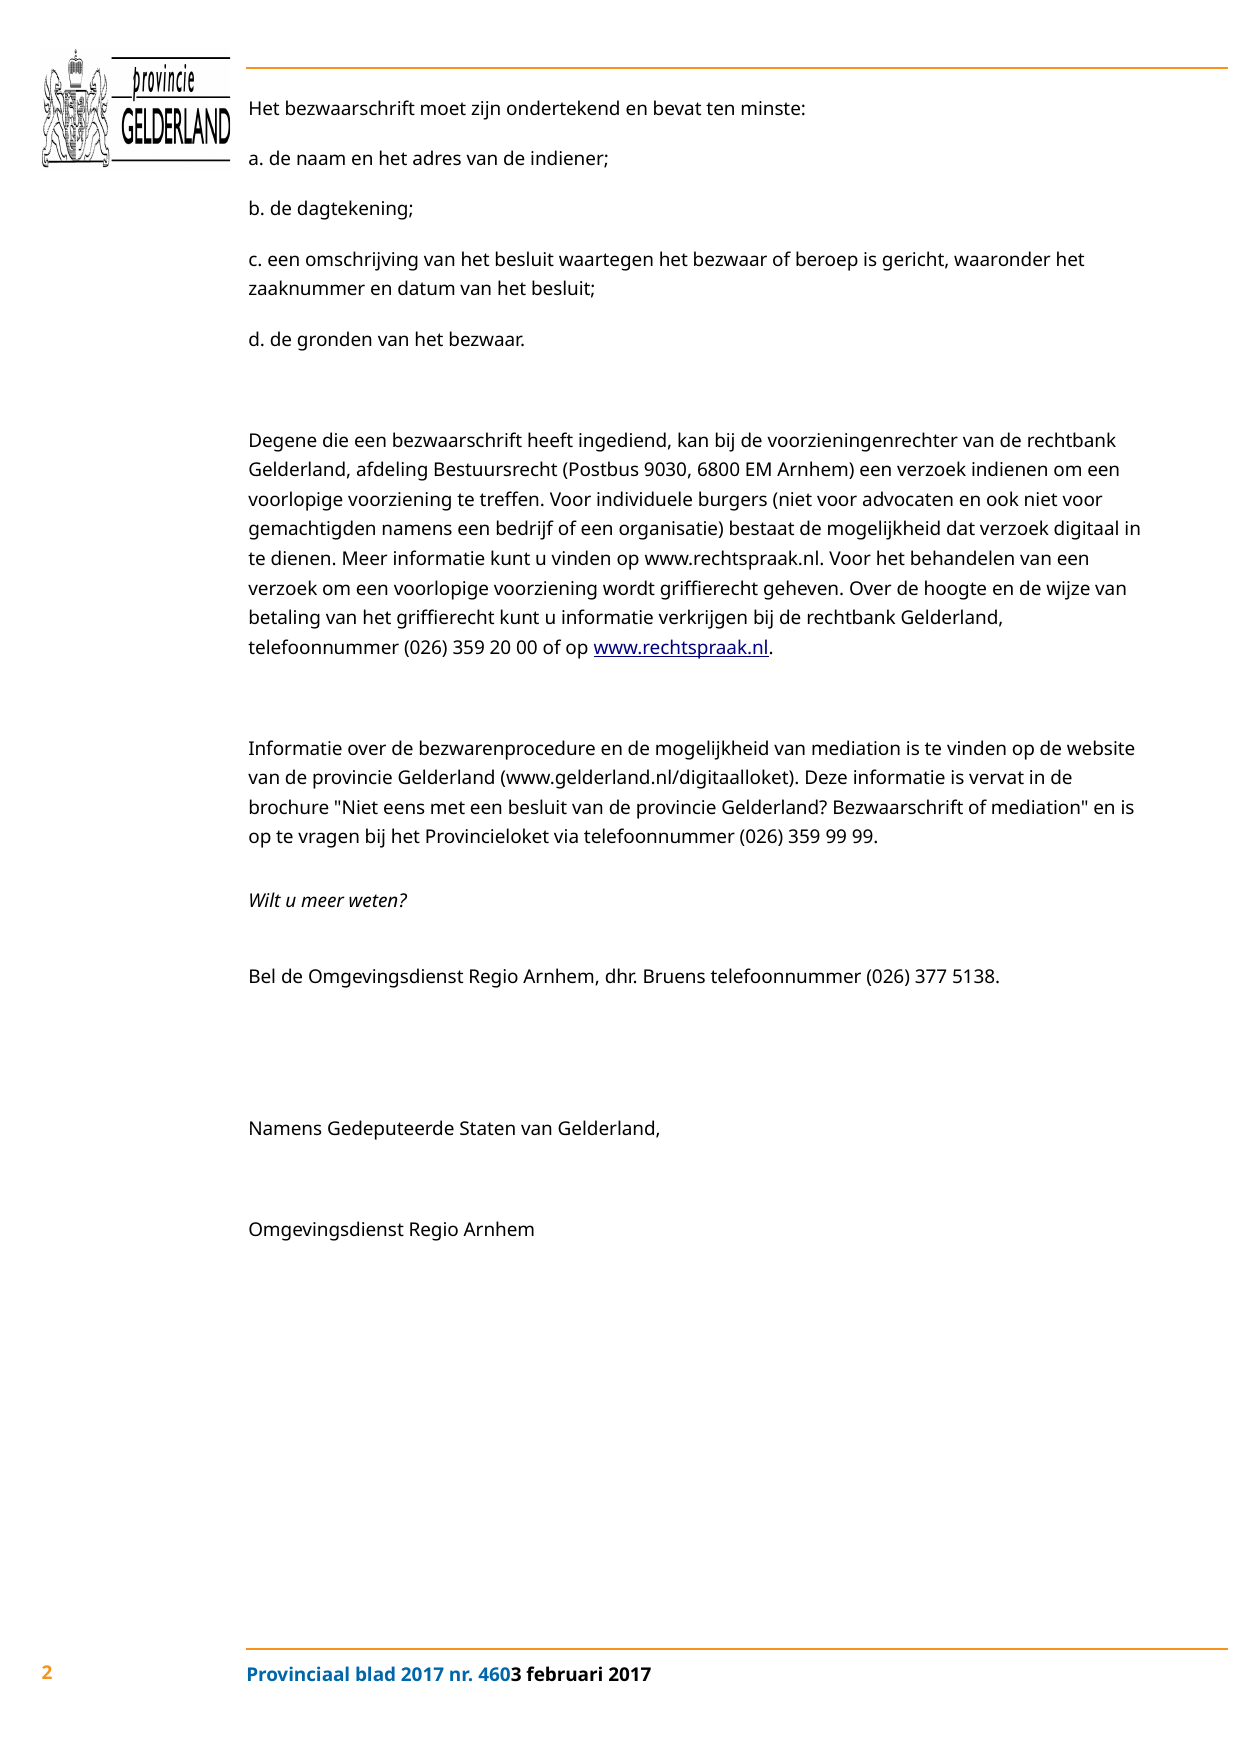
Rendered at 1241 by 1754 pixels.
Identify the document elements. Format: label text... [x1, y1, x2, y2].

text Degene die een bezwaarschrift heeft ingediend, kan bij de voorzieningenrechter van de rechtbank Gelderland, afdeling Bestuursrecht (Postbus 9030, 6800 EM Arnhem) een verzoek indienen om een voorlopige voorziening te treffen. Voor individuele burgers (niet voor advocaten en ook niet voor gemachtigden namens een bedrijf of een organisatie) bestaat de mogelijkheid dat verzoek digitaal in te dienen. Meer informatie kunt u vinden op www.rechtspraak.nl. Voor het behandelen van een verzoek om een voorlopige voorziening wordt griffierecht geheven. Over de hoogte en de wijze van betaling van het griffierecht kunt u informatie verkrijgen bij de rechtbank Gelderland, telefoonnummer (026) 359 20 00 of op www.rechtspraak.nl. [248, 427, 1152, 660]
text c. een omschrijving van het besluit waartegen het bezwaar of beroep is gericht, waaronder het zaaknummer en datum van het besluit; [248, 246, 1152, 301]
text Omgevingsdienst Regio Arnhem [248, 1216, 1152, 1241]
text b. de dagtekening; [248, 196, 1152, 221]
text Wilt u meer weten? [248, 887, 1152, 913]
text d. de gronden van het bezwaar. [248, 326, 1152, 352]
picture [41, 47, 231, 172]
text a. de naam en het adres van de indiener; [248, 145, 1152, 171]
text Informatie over de bezwarenprocedure en de mogelijkheid van mediation is te vinden op de website van de provincie Gelderland (www.gelderland.nl/digitaalloket). Deze informatie is vervat in de brochure "Niet eens met een besluit van de provincie Gelderland? Bezwaarschrift of mediation" en is op te vragen bij het Provincieloket via telefoonnummer (026) 359 99 99. [248, 735, 1152, 849]
text Bel de Omgevingsdienst Regio Arnhem, dhr. Bruens telefoonnummer (026) 377 5138. [248, 964, 1152, 989]
text Namens Gedeputeerde Staten van Gelderland, [248, 1115, 1152, 1141]
text Het bezwaarschrift moet zijn ondertekend en bevat ten minste: [248, 95, 1152, 121]
